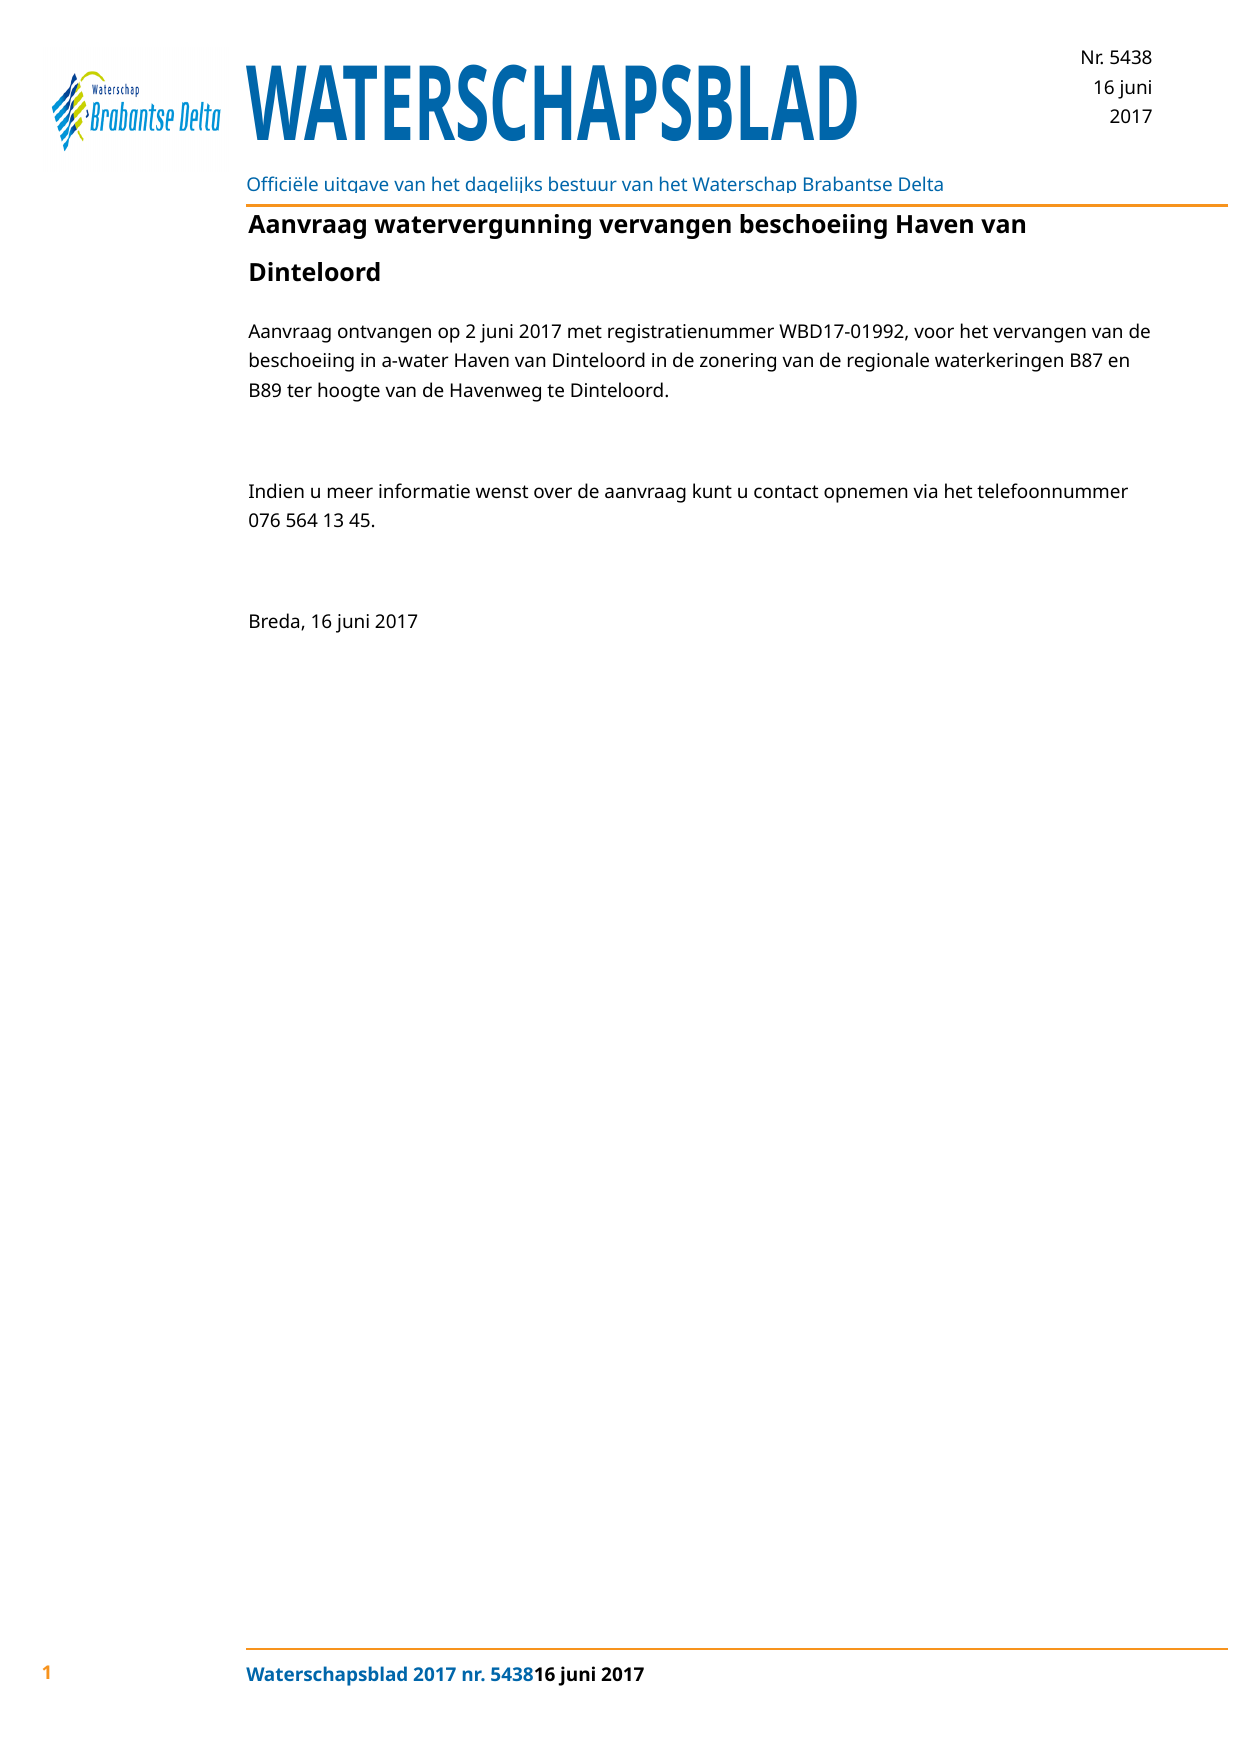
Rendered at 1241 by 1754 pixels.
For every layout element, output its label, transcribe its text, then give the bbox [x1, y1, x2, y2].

text Aanvraag watervergunning vervangen beschoeiing Haven van Dinteloord [248, 207, 1152, 288]
picture [41, 47, 231, 172]
text Aanvraag ontvangen op 2 juni 2017 met registratienummer WBD17-01992, voor het vervangen van de beschoeiing in a-water Haven van Dinteloord in de zonering van de regionale waterkeringen B87 en B89 ter hoogte van de Havenweg te Dinteloord. [248, 318, 1152, 403]
text Breda, 16 juni 2017 [248, 608, 1152, 634]
text Indien u meer informatie wenst over de aanvraag kunt u contact opnemen via het telefoonnummer 076 564 13 45. [248, 478, 1152, 533]
